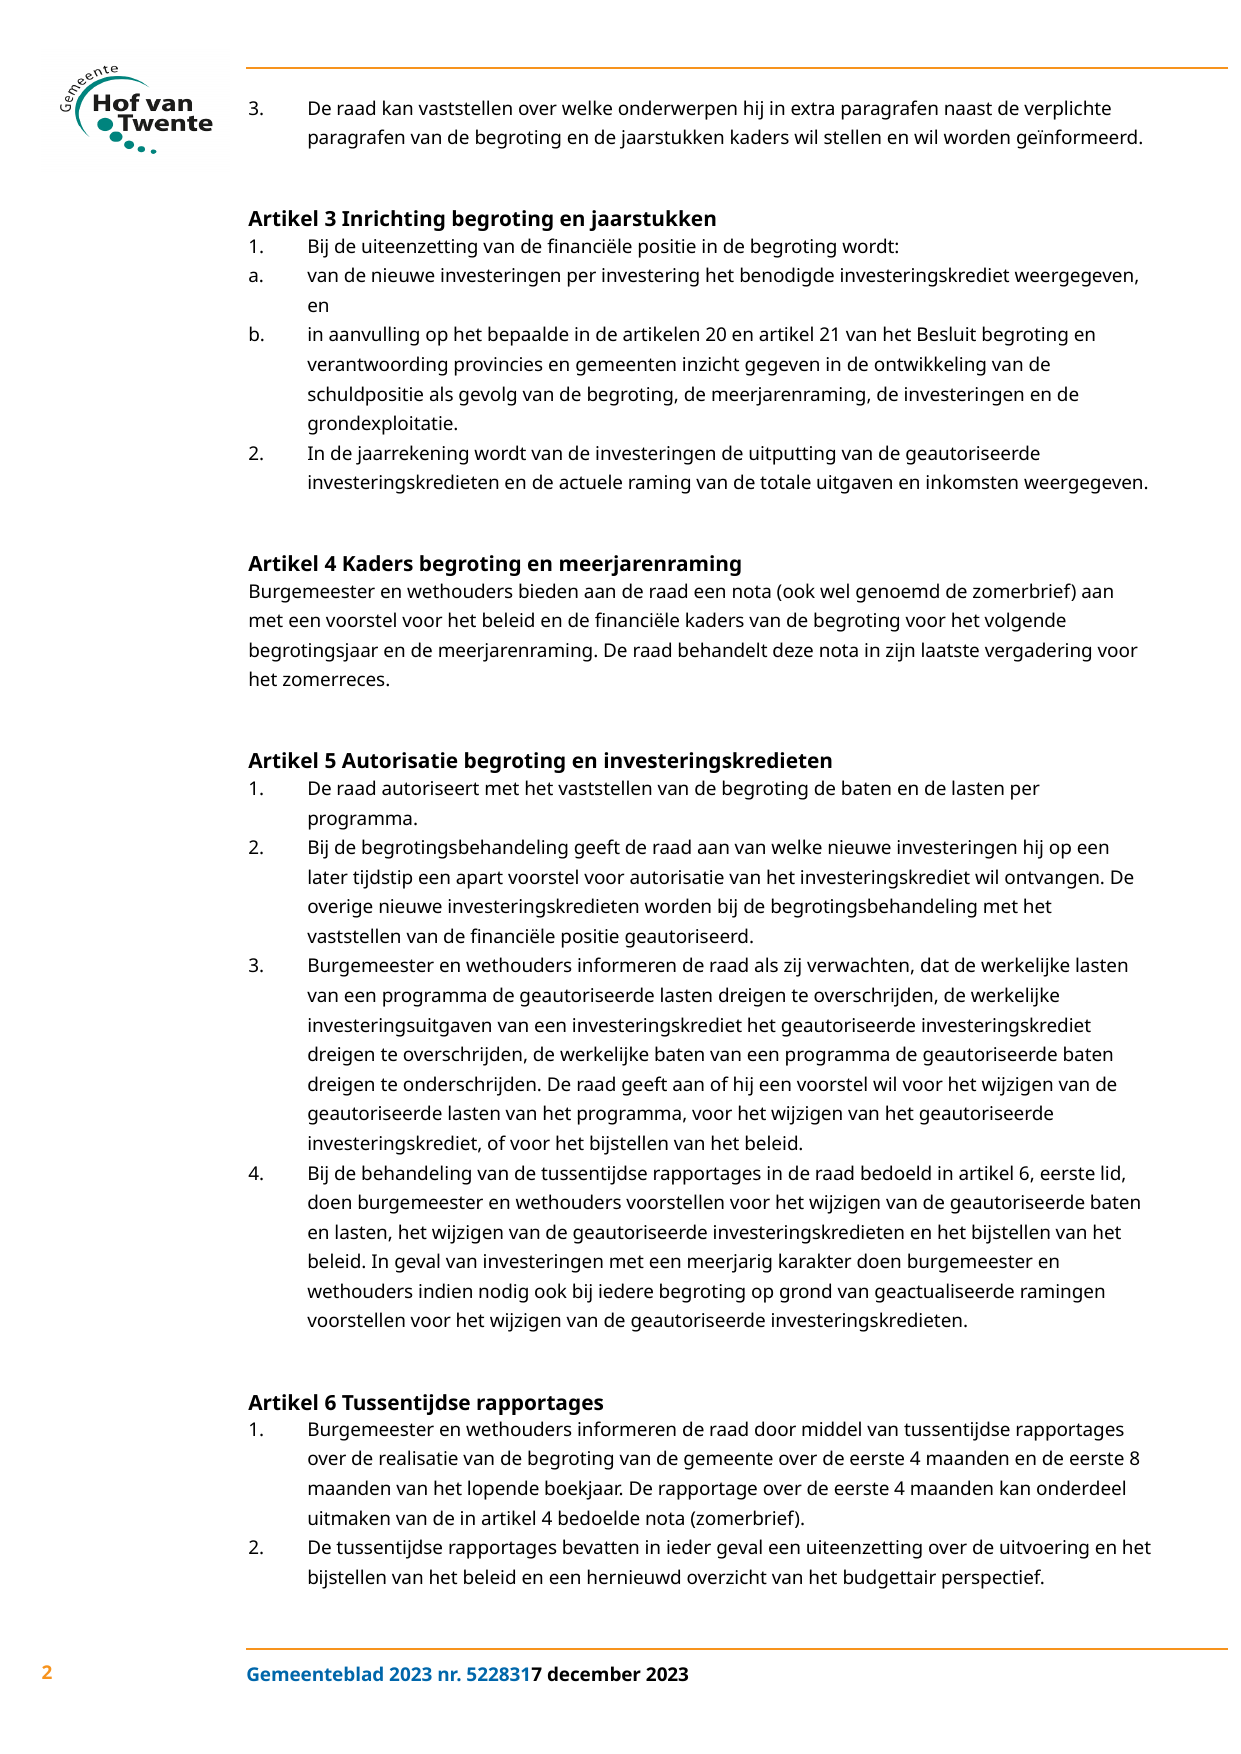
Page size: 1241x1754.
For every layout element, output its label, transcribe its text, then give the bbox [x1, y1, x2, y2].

list Burgemeester en wethouders informeren de raad als zij verwachten, dat de werkelijke lasten van een programma de geautoriseerde lasten dreigen te overschrijden, de werkelijke investeringsuitgaven van een investeringskrediet het geautoriseerde investeringskrediet dreigen te overschrijden, de werkelijke baten van een programma de geautoriseerde baten dreigen te onderschrijden. De raad geeft aan of hij een voorstel wil voor het wijzigen van de geautoriseerde lasten van het programma, voor het wijzigen van het geautoriseerde investeringskrediet, of voor het bijstellen van het beleid. [248, 953, 1152, 1156]
text Artikel 6 Tussentijdse rapportages [248, 1388, 1152, 1416]
text Artikel 3 Inrichting begroting en jaarstukken [248, 204, 1152, 233]
list in aanvulling op het bepaalde in de artikelen 20 en artikel 21 van het Besluit begroting en verantwoording provincies en gemeenten inzicht gegeven in de ontwikkeling van de schuldpositie als gevolg van de begroting, de meerjarenraming, de investeringen en de grondexploitatie. [248, 322, 1152, 436]
list De raad autoriseert met het vaststellen van de begroting de baten en de lasten per programma. [248, 775, 1152, 830]
list Bij de uiteenzetting van de financiële positie in de begroting wordt: [248, 233, 1152, 258]
list De raad kan vaststellen over welke onderwerpen hij in extra paragrafen naast de verplichte paragrafen van de begroting en de jaarstukken kaders wil stellen en wil worden geïnformeerd. [248, 95, 1152, 150]
list Bij de begrotingsbehandeling geeft de raad aan van welke nieuwe investeringen hij op een later tijdstip een apart voorstel voor autorisatie van het investeringskrediet wil ontvangen. De overige nieuwe investeringskredieten worden bij de begrotingsbehandeling met het vaststellen van de financiële positie geautoriseerd. [248, 834, 1152, 949]
list In de jaarrekening wordt van de investeringen de uitputting van de geautoriseerde investeringskredieten en de actuele raming van de totale uitgaven en inkomsten weergegeven. [248, 440, 1152, 495]
text Artikel 5 Autorisatie begroting en investeringskredieten [248, 747, 1152, 775]
picture [41, 47, 231, 172]
list Burgemeester en wethouders informeren de raad door middel van tussentijdse rapportages over de realisatie van de begroting van de gemeente over de eerste 4 maanden en de eerste 8 maanden van het lopende boekjaar. De rapportage over de eerste 4 maanden kan onderdeel uitmaken van de in artikel 4 bedoelde nota (zomerbrief). [248, 1416, 1152, 1531]
list Bij de behandeling van de tussentijdse rapportages in de raad bedoeld in artikel 6, eerste lid, doen burgemeester en wethouders voorstellen voor het wijzigen van de geautoriseerde baten en lasten, het wijzigen van de geautoriseerde investeringskredieten en het bijstellen van het beleid. In geval van investeringen met een meerjarig karakter doen burgemeester en wethouders indien nodig ook bij iedere begroting op grond van geactualiseerde ramingen voorstellen voor het wijzigen van de geautoriseerde investeringskredieten. [248, 1160, 1152, 1333]
text Artikel 4 Kaders begroting en meerjarenraming [248, 549, 1152, 578]
list De tussentijdse rapportages bevatten in ieder geval een uiteenzetting over de uitvoering en het bijstellen van het beleid en een hernieuwd overzicht van het budgettair perspectief. [248, 1534, 1152, 1590]
text Burgemeester en wethouders bieden aan de raad een nota (ook wel genoemd de zomerbrief) aan met een voorstel voor het beleid en de financiële kaders van de begroting voor het volgende begrotingsjaar en de meerjarenraming. De raad behandelt deze nota in zijn laatste vergadering voor het zomerreces. [248, 578, 1152, 692]
list van de nieuwe investeringen per investering het benodigde investeringskrediet weergegeven, en [248, 262, 1152, 318]
